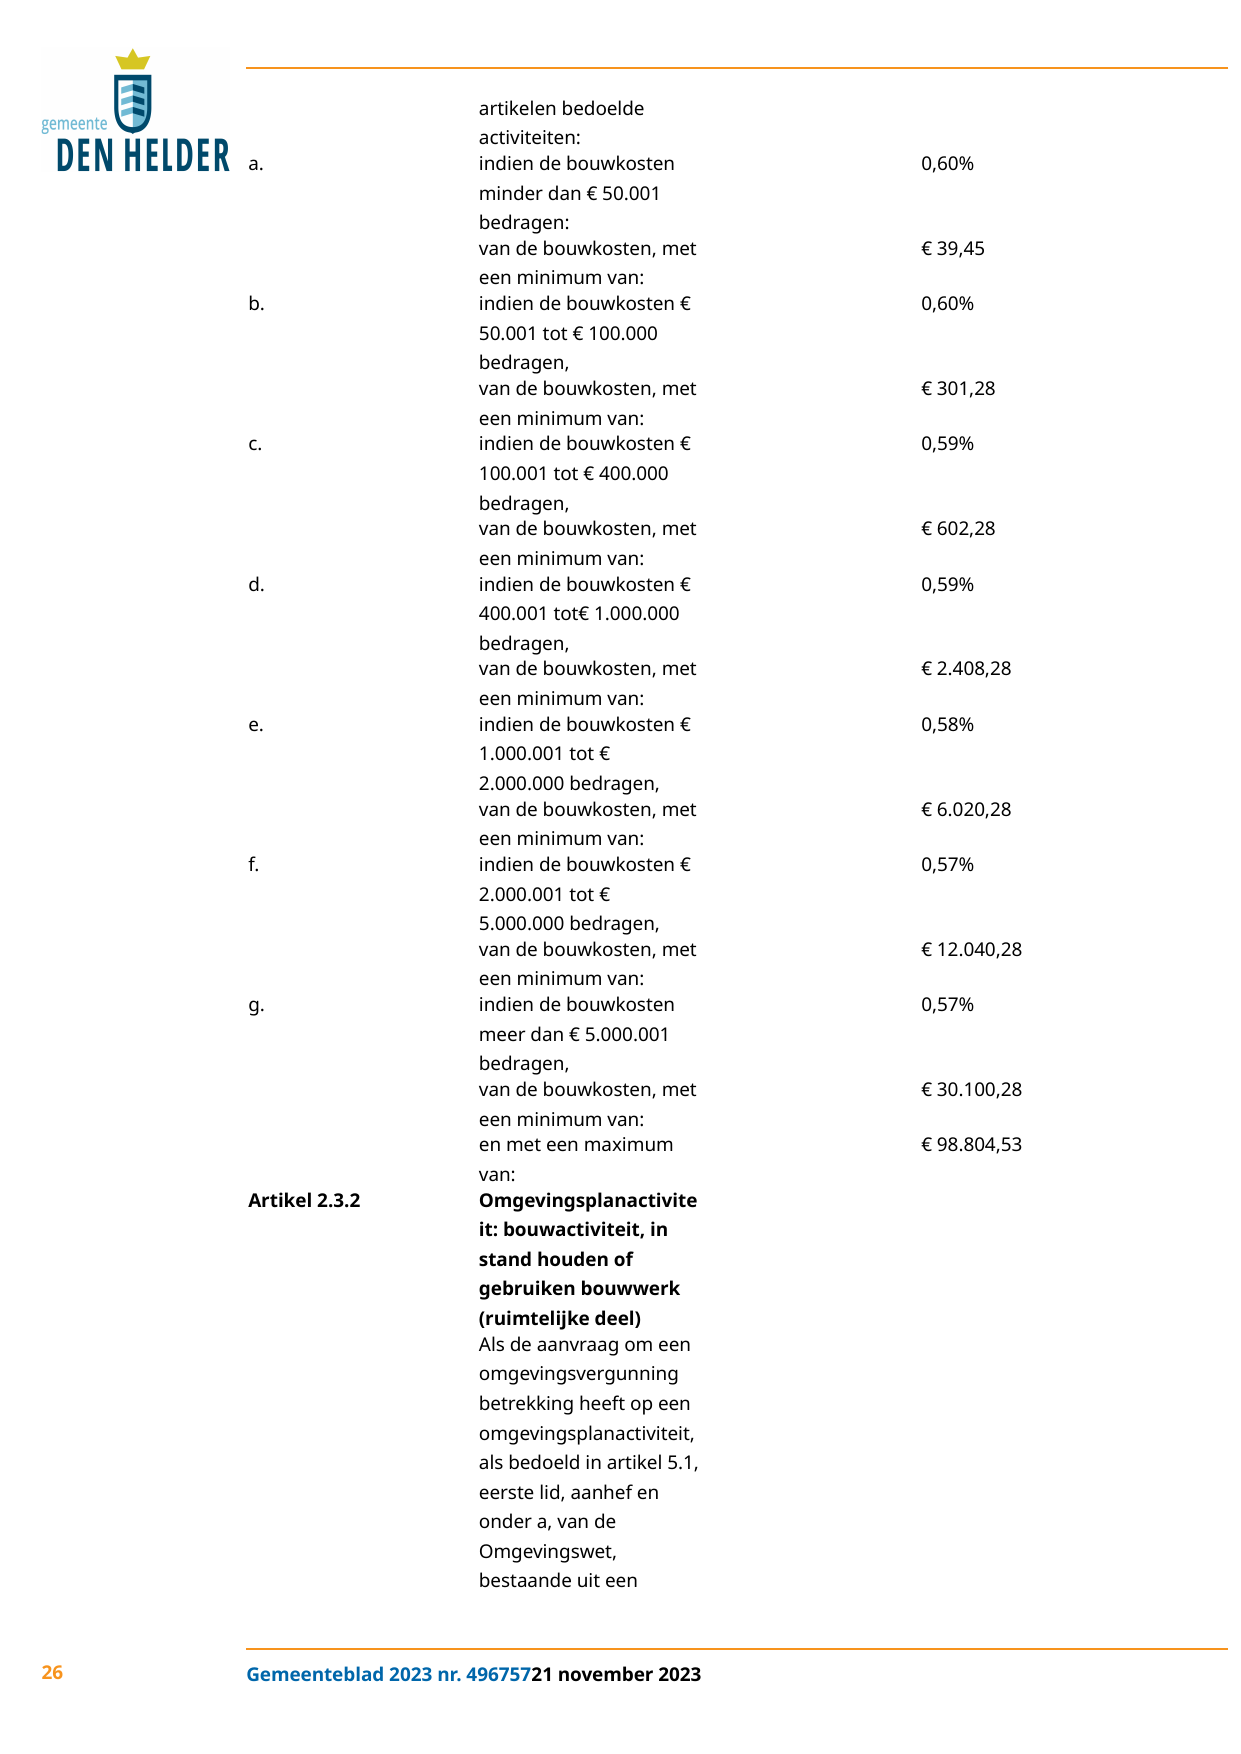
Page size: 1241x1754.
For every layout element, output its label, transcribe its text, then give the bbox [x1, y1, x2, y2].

table_cell [248, 796, 479, 851]
table_cell € 12.040,28 [921, 936, 1152, 991]
table_cell [700, 431, 921, 515]
table_cell € 301,28 [921, 375, 1152, 431]
table_cell van de bouwkosten, met een minimum van: [479, 235, 700, 290]
table_cell a. [248, 150, 479, 235]
table_cell 0,60% [921, 150, 1152, 235]
table_cell van de bouwkosten, met een minimum van: [479, 936, 700, 991]
table_cell [700, 515, 921, 571]
table_cell van de bouwkosten, met een minimum van: [479, 515, 700, 571]
table_cell [921, 1331, 1152, 1593]
table_cell e. [248, 711, 479, 796]
table_cell [248, 936, 479, 991]
table_cell [700, 1076, 921, 1132]
table_cell 0,58% [921, 711, 1152, 796]
table_cell [248, 656, 479, 711]
table_cell [700, 711, 921, 796]
table_cell Artikel 2.3.2 [248, 1187, 479, 1331]
table_cell artikelen bedoelde activiteiten: [479, 95, 700, 150]
table_cell [248, 235, 479, 290]
table_cell indien de bouwkosten € 100.001 tot € 400.000 bedragen, [479, 431, 700, 515]
table_cell [248, 375, 479, 431]
table_cell € 602,28 [921, 515, 1152, 571]
table_cell [700, 1187, 921, 1331]
table_cell [700, 375, 921, 431]
table_cell € 30.100,28 [921, 1076, 1152, 1132]
table_cell indien de bouwkosten minder dan € 50.001 bedragen: [479, 150, 700, 235]
table_cell 0,59% [921, 571, 1152, 656]
table_cell [700, 1331, 921, 1593]
table_cell en met een maximum van: [479, 1132, 700, 1187]
table_cell indien de bouwkosten € 400.001 tot€ 1.000.000 bedragen, [479, 571, 700, 656]
table_cell b. [248, 290, 479, 375]
table_cell [700, 796, 921, 851]
table_cell € 98.804,53 [921, 1132, 1152, 1187]
table_cell [700, 95, 921, 150]
table_cell [700, 851, 921, 936]
table_cell [921, 95, 1152, 150]
table_cell [700, 991, 921, 1076]
table_cell [248, 1076, 479, 1132]
picture [41, 47, 231, 172]
table_cell [700, 571, 921, 656]
table_cell [700, 235, 921, 290]
table_cell [700, 290, 921, 375]
picture [100, 154, 106, 172]
table_cell g. [248, 991, 479, 1076]
table_cell € 39,45 [921, 235, 1152, 290]
table_cell van de bouwkosten, met een minimum van: [479, 375, 700, 431]
table_cell [248, 95, 479, 150]
table_cell [921, 1187, 1152, 1331]
table_cell Als de aanvraag om een omgevingsvergunning betrekking heeft op een omgevingsplanactiviteit, als bedoeld in artikel 5.1, eerste lid, aanhef en onder a, van de Omgevingswet, bestaande uit een [479, 1331, 700, 1593]
table_cell [700, 936, 921, 991]
table_cell 0,57% [921, 991, 1152, 1076]
table_cell [700, 150, 921, 235]
picture [130, 157, 135, 172]
table_cell c. [248, 431, 479, 515]
table_cell € 6.020,28 [921, 796, 1152, 851]
table_cell indien de bouwkosten € 50.001 tot € 100.000 bedragen, [479, 290, 700, 375]
table_cell indien de bouwkosten € 1.000.001 tot € 2.000.000 bedragen, [479, 711, 700, 796]
table_cell 0,60% [921, 290, 1152, 375]
table_cell [248, 515, 479, 571]
picture [220, 160, 224, 172]
table_cell indien de bouwkosten meer dan € 5.000.001 bedragen, [479, 991, 700, 1076]
table_cell indien de bouwkosten € 2.000.001 tot € 5.000.000 bedragen, [479, 851, 700, 936]
table_cell 0,59% [921, 431, 1152, 515]
table_cell [700, 1132, 921, 1187]
table_cell Omgevingsplanactiviteit: bouwactiviteit, in stand houden of gebruiken bouwwerk (ruimtelijke deel) [479, 1187, 700, 1331]
table_cell [248, 1132, 479, 1187]
table_cell [700, 656, 921, 711]
table_cell van de bouwkosten, met een minimum van: [479, 656, 700, 711]
table_cell 0,57% [921, 851, 1152, 936]
table_cell d. [248, 571, 479, 656]
table_cell van de bouwkosten, met een minimum van: [479, 1076, 700, 1132]
table_cell van de bouwkosten, met een minimum van: [479, 796, 700, 851]
table_cell [248, 1331, 479, 1593]
table_cell f. [248, 851, 479, 936]
table_cell € 2.408,28 [921, 656, 1152, 711]
picture [63, 144, 68, 165]
picture [182, 144, 187, 165]
